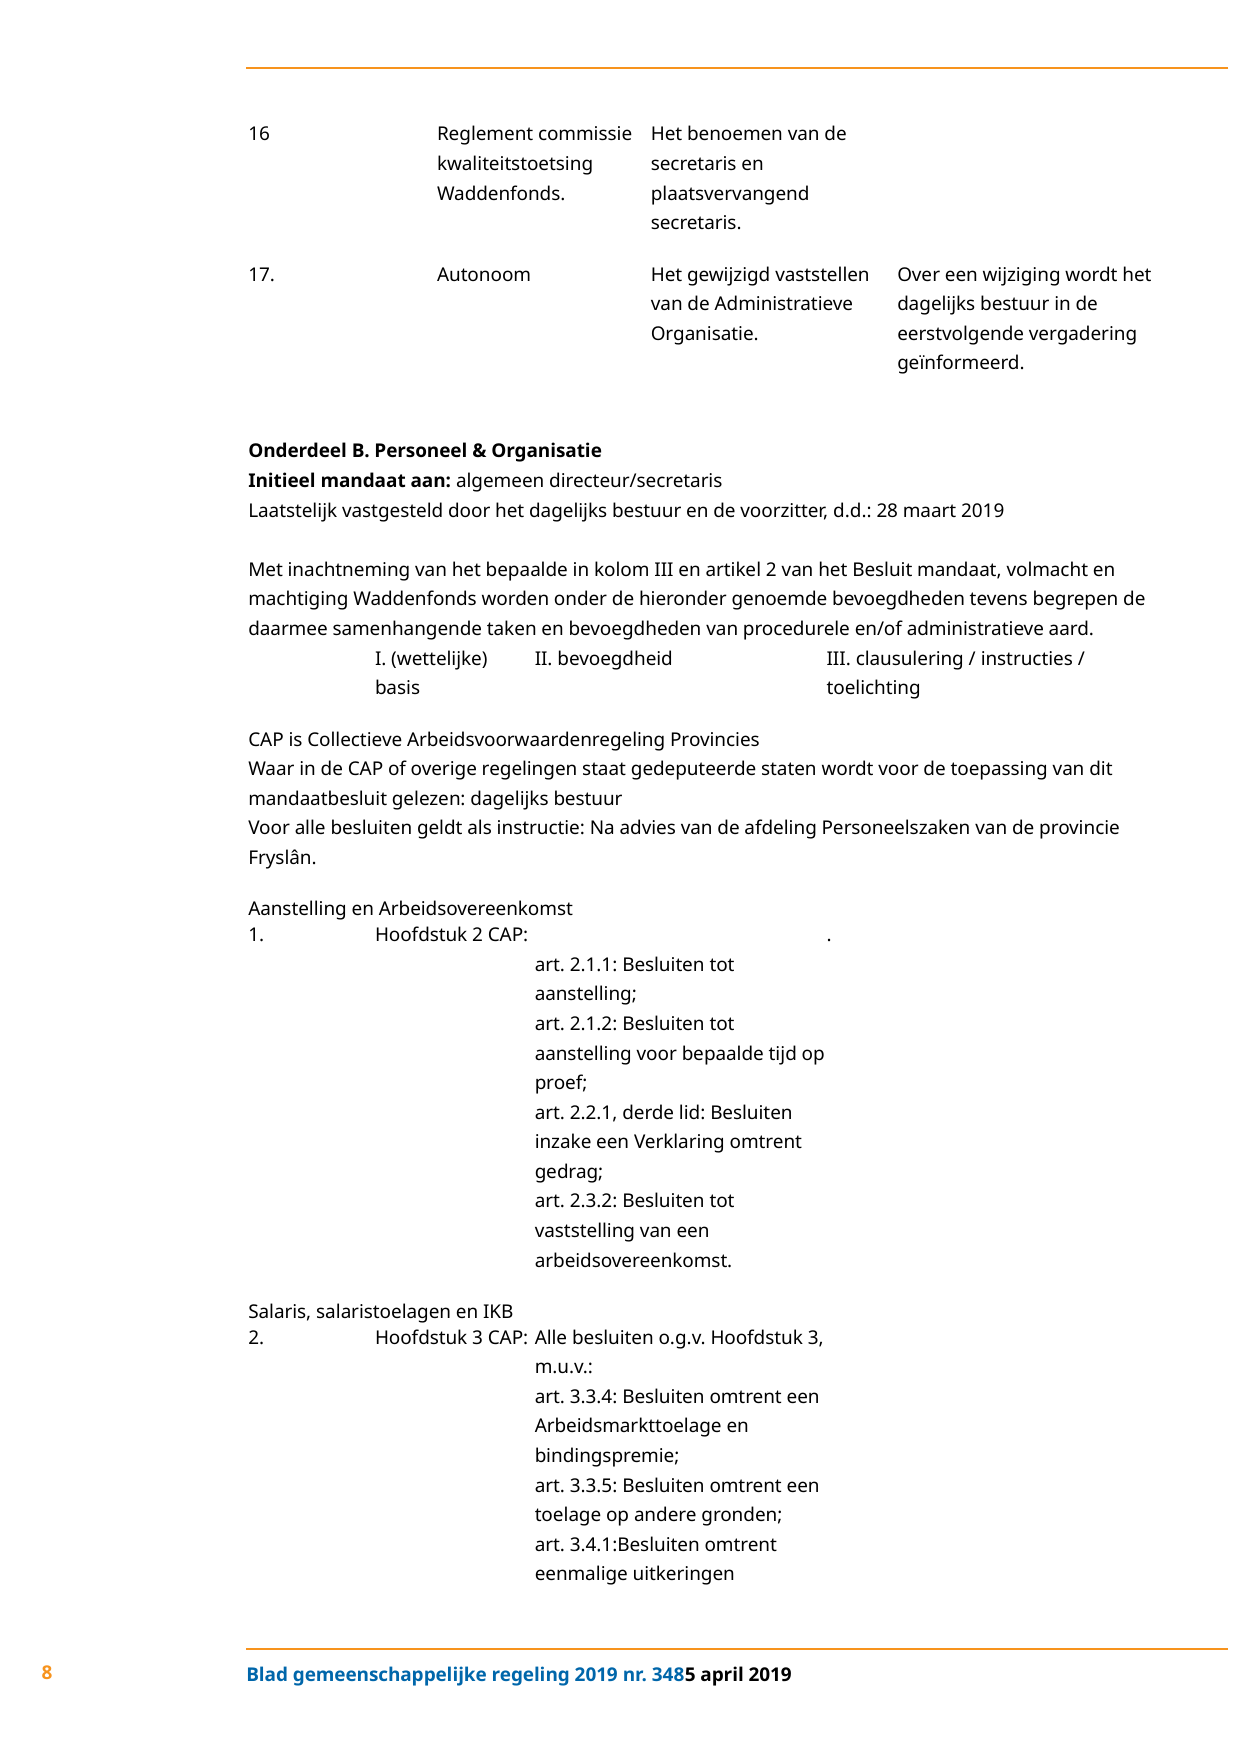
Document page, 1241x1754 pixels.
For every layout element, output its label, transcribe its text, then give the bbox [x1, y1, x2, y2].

text Onderdeel B. Personeel & Organisatie [248, 438, 1152, 463]
table_cell [375, 1273, 534, 1298]
table_header [248, 645, 375, 700]
text Laatstelijk vastgesteld door het dagelijks bestuur en de voorzitter, d.d.: 28 maart 2019 [248, 497, 1152, 522]
table_cell Over een wijziging wordt het dagelijks bestuur in de eerstvolgende vergadering geïnformeerd. [897, 261, 1152, 375]
table_cell [248, 700, 1152, 726]
text Initieel mandaat aan: algemeen directeur/secretaris [248, 467, 1152, 493]
table_cell Het gewijzigd vaststellen van de Administratieve Organisatie. [651, 261, 897, 375]
table_header I. (wettelijke) basis [375, 645, 534, 700]
table_cell Aanstelling en Arbeidsovereenkomst [248, 896, 1152, 921]
table_cell . [826, 921, 1152, 1272]
table_cell [248, 95, 437, 121]
table_cell Salaris, salaristoelagen en IKB [248, 1298, 1152, 1324]
table_cell [535, 1273, 826, 1298]
table_cell Hoofdstuk 3 CAP: [375, 1324, 534, 1586]
table_cell [826, 1273, 1152, 1298]
table_cell [375, 1586, 534, 1612]
table_cell [826, 1586, 1152, 1612]
table_cell art. 2.1.1: Besluiten tot aanstelling; art. 2.1.2: Besluiten tot aanstelling voor bepaalde tijd op proef; art. 2.2.1, derde lid: Besluiten inzake een Verklaring omtrent gedrag; art. 2.3.2: Besluiten tot vaststelling van een arbeidsovereenkomst. [535, 921, 826, 1272]
table_cell [897, 121, 1152, 235]
table_cell 17. [248, 261, 437, 375]
table_header III. clausulering / instructies / toelichting [826, 645, 1152, 700]
table_cell [897, 235, 1152, 261]
table_cell 2. [248, 1324, 375, 1586]
table_cell [651, 95, 897, 121]
table_cell [248, 1273, 375, 1298]
text Met inachtneming van het bepaalde in kolom III en artikel 2 van het Besluit mandaat, volmacht en machtiging Waddenfonds worden onder de hieronder genoemde bevoegdheden tevens begrepen de daarmee samenhangende taken en bevoegdheden van procedurele en/of administratieve aard. [248, 556, 1152, 641]
table_cell 1. [248, 921, 375, 1272]
table_cell Reglement commissie kwaliteitstoetsing Waddenfonds. [437, 121, 651, 235]
table_cell Het benoemen van de secretaris en plaatsvervangend secretaris. [651, 121, 897, 235]
table_cell [248, 235, 437, 261]
table_cell [248, 1586, 375, 1612]
table_cell [535, 1586, 826, 1612]
table_cell CAP is Collectieve Arbeidsvoorwaardenregeling Provincies Waar in de CAP of overige regelingen staat gedeputeerde staten wordt voor de toepassing van dit mandaatbesluit gelezen: dagelijks bestuur Voor alle besluiten geldt als instructie: Na advies van de afdeling Personeelszaken van de provincie Fryslân. [248, 726, 1152, 870]
table_cell Autonoom [437, 261, 651, 375]
table_cell [897, 95, 1152, 121]
table_cell [248, 870, 1152, 896]
table_header II. bevoegdheid [535, 645, 826, 700]
table_cell 16 [248, 121, 437, 235]
table_cell [826, 1324, 1152, 1586]
table_cell Alle besluiten o.g.v. Hoofdstuk 3, m.u.v.: art. 3.3.4: Besluiten omtrent een Arbeidsmarkttoelage en bindingspremie; art. 3.3.5: Besluiten omtrent een toelage op andere gronden; art. 3.4.1:Besluiten omtrent eenmalige uitkeringen [535, 1324, 826, 1586]
table_cell Hoofdstuk 2 CAP: [375, 921, 534, 1272]
table_cell [437, 95, 651, 121]
table_cell [437, 235, 651, 261]
picture [41, 47, 231, 172]
table_cell [651, 235, 897, 261]
